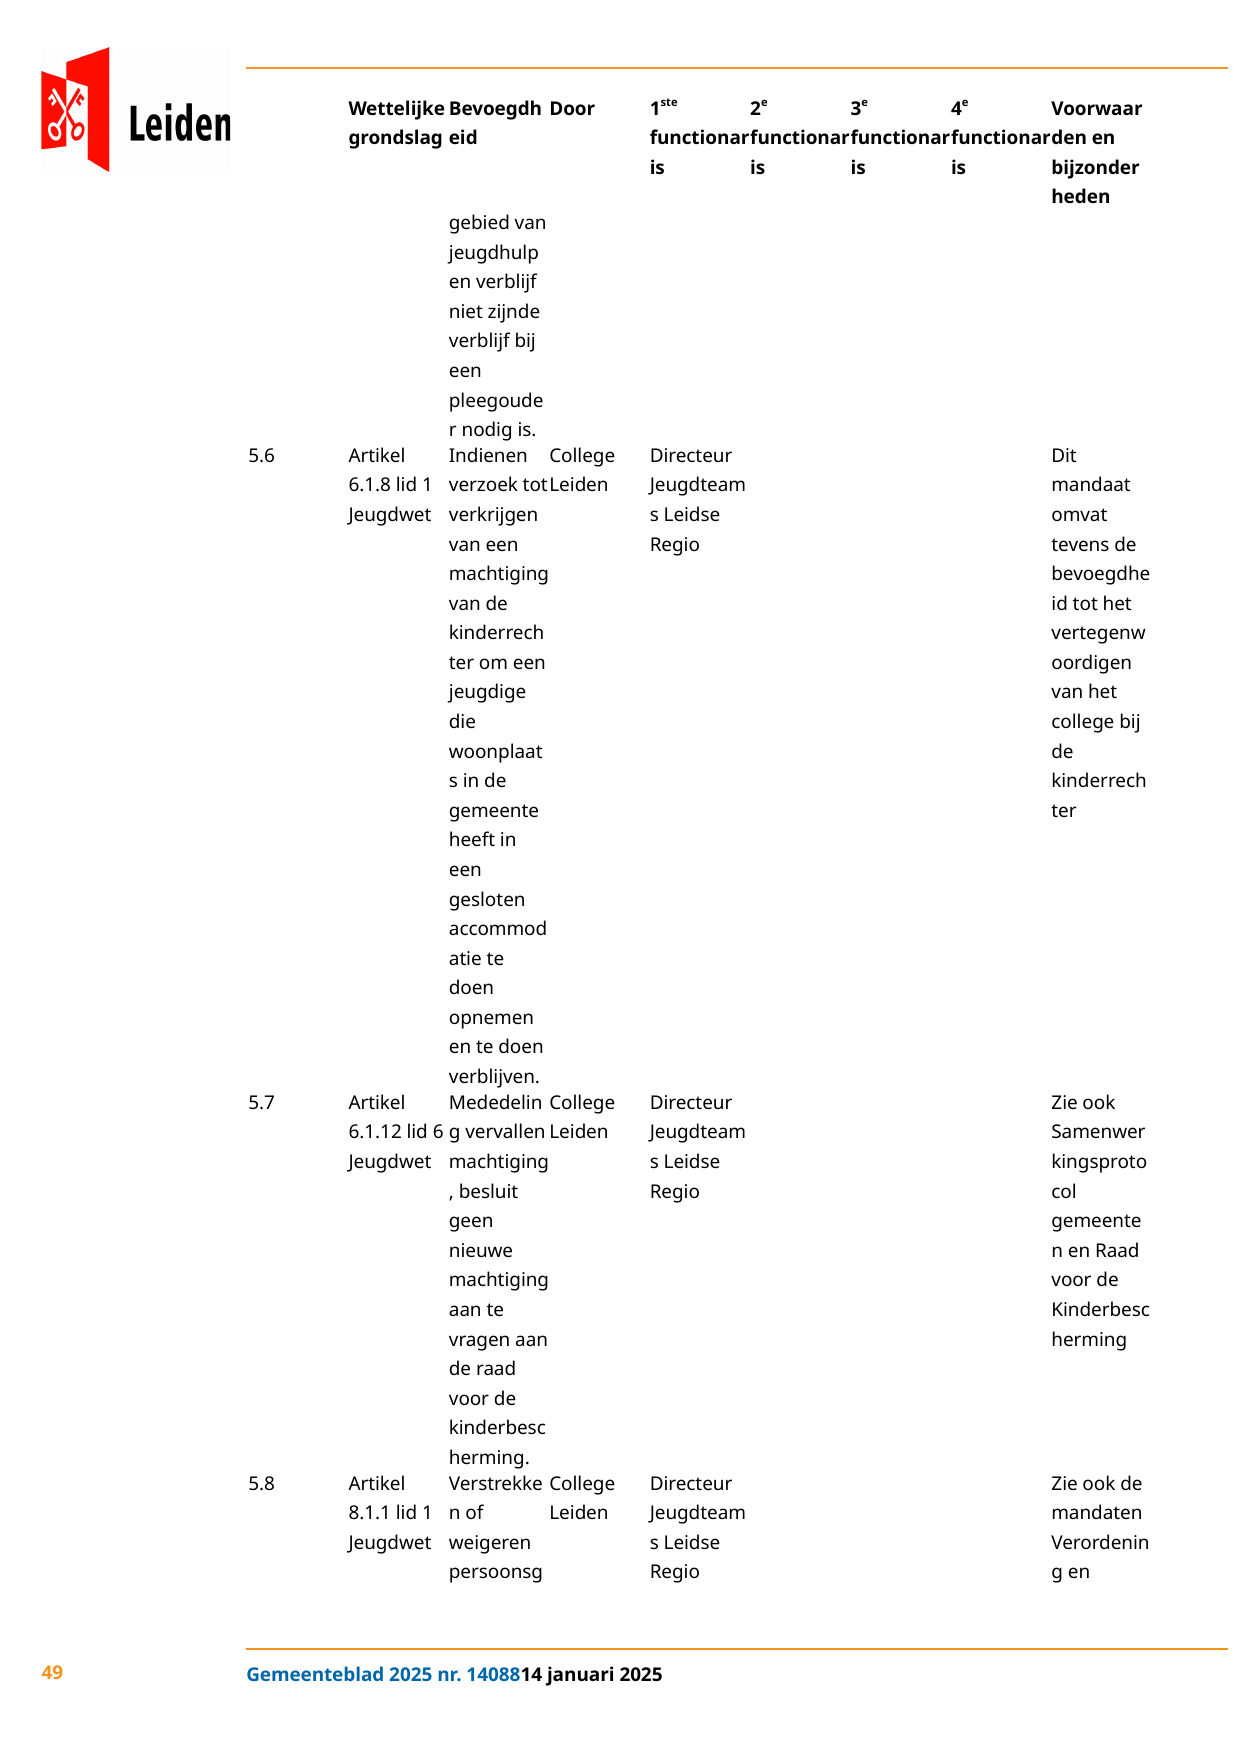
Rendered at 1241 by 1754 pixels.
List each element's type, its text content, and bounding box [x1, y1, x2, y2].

table_cell College Leiden [549, 1089, 649, 1470]
table_cell 5.8 [248, 1470, 348, 1584]
table_cell Zie ook Samenwerkingsprotocol gemeenten en Raad voor de Kinderbescherming [1051, 1089, 1152, 1470]
table_cell [951, 1089, 1051, 1470]
table_cell 5.7 [248, 1089, 348, 1470]
table_cell [850, 1089, 951, 1470]
table_header Bevoegdheid [449, 95, 549, 209]
table_header Wettelijke grondslag [348, 95, 449, 209]
table_cell [348, 209, 449, 442]
table_cell Verstrekken of weigeren persoonsg [449, 1470, 549, 1584]
table_cell [750, 209, 850, 442]
table_header Voorwaarden en bijzonderheden [1051, 95, 1152, 209]
table_cell [850, 1470, 951, 1584]
table_cell [1051, 209, 1152, 442]
table_cell [750, 442, 850, 1089]
table_cell [549, 209, 649, 442]
table_cell [850, 442, 951, 1089]
table_cell Indienen verzoek tot verkrijgen van een machtiging van de kinderrechter om een jeugdige die woonplaats in de gemeente heeft in een gesloten accommodatie te doen opnemen en te doen verblijven. [449, 442, 549, 1089]
table_cell [650, 209, 750, 442]
table_cell College Leiden [549, 1470, 649, 1584]
table_cell Artikel 8.1.1 lid 1 Jeugdwet [348, 1470, 449, 1584]
table_cell [850, 209, 951, 442]
table_header Door [549, 95, 649, 209]
table_cell 5.6 [248, 442, 348, 1089]
table_cell gebied van jeugdhulp en verblijf niet zijnde verblijf bij een pleegouder nodig is. [449, 209, 549, 442]
table_cell [951, 442, 1051, 1089]
table_cell [248, 209, 348, 442]
table_cell Directeur Jeugdteams Leidse Regio [650, 1470, 750, 1584]
table_cell Dit mandaat omvat tevens de bevoegdheid tot het vertegenwoordigen van het college bij de kinderrechter [1051, 442, 1152, 1089]
table_header 1ste functionaris [650, 95, 750, 209]
table_cell Mededeling vervallen machtiging, besluit geen nieuwe machtiging aan te vragen aan de raad voor de kinderbescherming. [449, 1089, 549, 1470]
table_header 3e functionaris [850, 95, 951, 209]
table_cell Artikel 6.1.12 lid 6 Jeugdwet [348, 1089, 449, 1470]
table_cell Zie ook de mandaten Verordening en [1051, 1470, 1152, 1584]
table_header [248, 95, 348, 209]
table_cell [750, 1089, 850, 1470]
table_cell [750, 1470, 850, 1584]
table_header 2e functionaris [750, 95, 850, 209]
table_cell [951, 209, 1051, 442]
table_cell Directeur Jeugdteams Leidse Regio [650, 442, 750, 1089]
table_cell Directeur Jeugdteams Leidse Regio [650, 1089, 750, 1470]
table_cell [951, 1470, 1051, 1584]
table_header 4e functionaris [951, 95, 1051, 209]
table_cell Artikel 6.1.8 lid 1 Jeugdwet [348, 442, 449, 1089]
table_cell College Leiden [549, 442, 649, 1089]
picture [41, 47, 231, 172]
